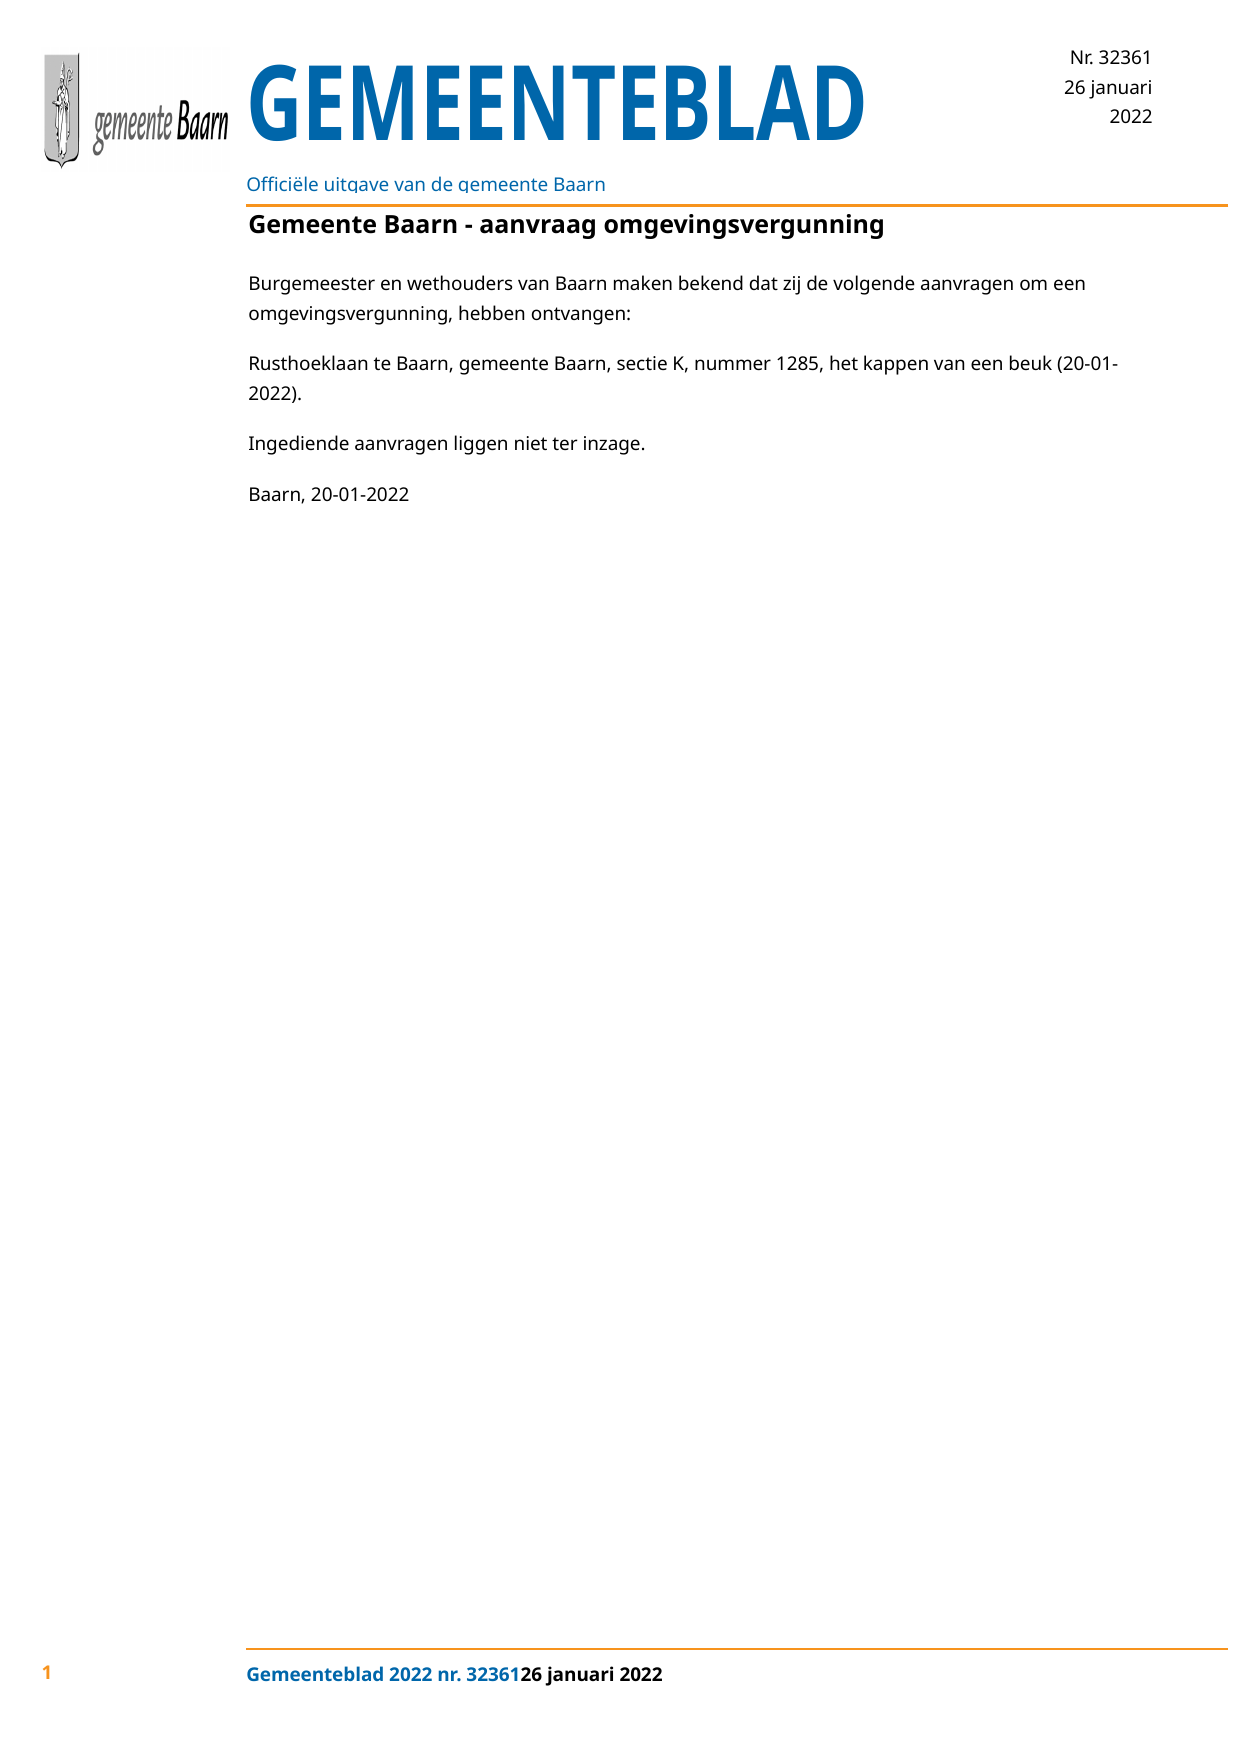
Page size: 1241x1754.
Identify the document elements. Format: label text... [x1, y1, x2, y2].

text Burgemeester en wethouders van Baarn maken bekend dat zij de volgende aanvragen om een omgevingsvergunning, hebben ontvangen: [248, 270, 1152, 326]
text Rusthoeklaan te Baarn, gemeente Baarn, sectie K, nummer 1285, het kappen van een beuk (20-01-2022). [248, 350, 1152, 406]
picture [41, 47, 231, 172]
text Ingediende aanvragen liggen niet ter inzage. [248, 430, 1152, 456]
text Baarn, 20-01-2022 [248, 481, 1152, 506]
text Gemeente Baarn - aanvraag omgevingsvergunning [248, 207, 1152, 241]
